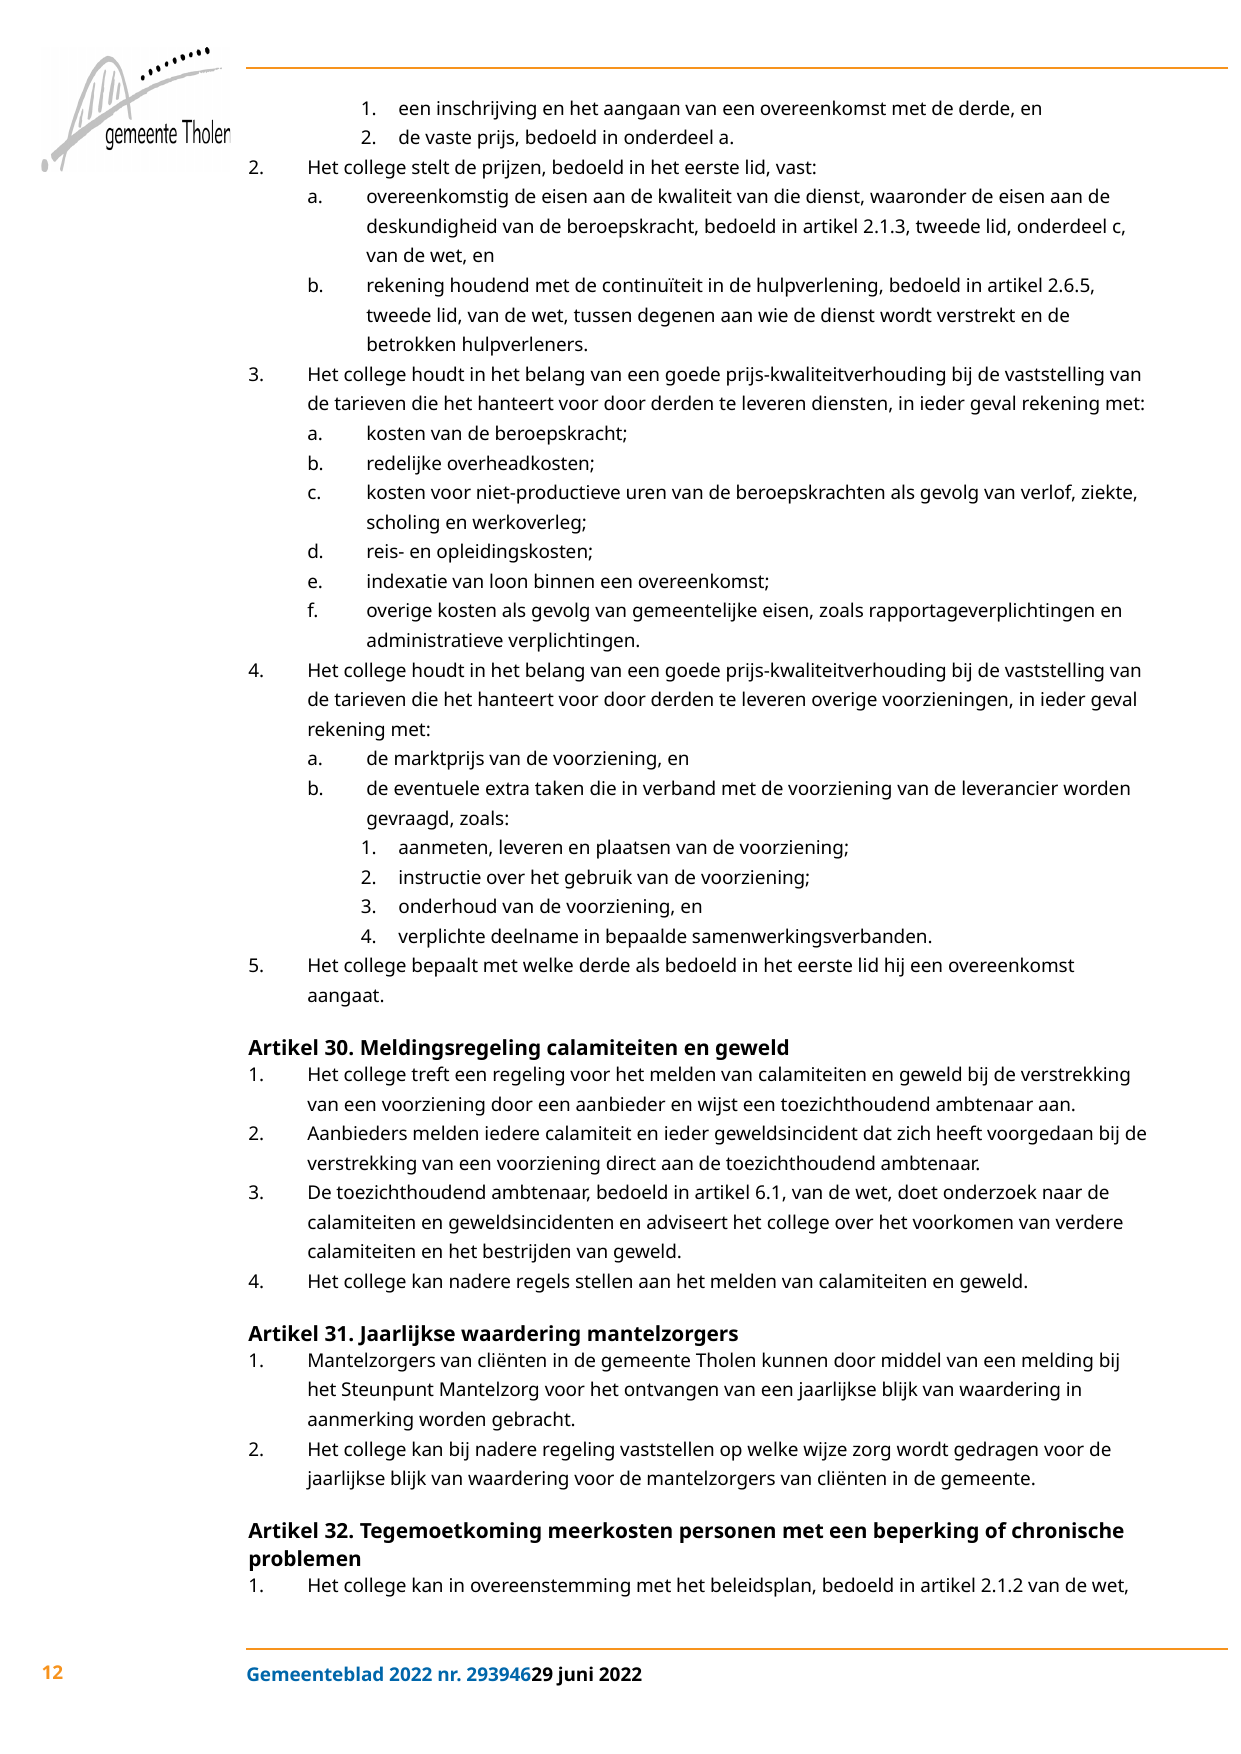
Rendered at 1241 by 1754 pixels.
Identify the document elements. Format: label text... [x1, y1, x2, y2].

list redelijke overheadkosten; [307, 450, 1152, 476]
list rekening houdend met de continuïteit in de hulpverlening, bedoeld in artikel 2.6.5, tweede lid, van de wet, tussen degenen aan wie de dienst wordt verstrekt en de betrokken hulpverleners. [307, 272, 1152, 357]
list Het college houdt in het belang van een goede prijs-kwaliteitverhouding bij de vaststelling van de tarieven die het hanteert voor door derden te leveren diensten, in ieder geval rekening met: [248, 361, 1152, 416]
list aanmeten, leveren en plaatsen van de voorziening; [361, 834, 1152, 860]
list overeenkomstig de eisen aan de kwaliteit van die dienst, waaronder de eisen aan de deskundigheid van de beroepskracht, bedoeld in artikel 2.1.3, tweede lid, onderdeel c, van de wet, en [307, 183, 1152, 268]
list Het college kan nadere regels stellen aan het melden van calamiteiten en geweld. [248, 1268, 1152, 1294]
text Artikel 31. Jaarlijkse waardering mantelzorgers [248, 1319, 1152, 1347]
text Artikel 30. Meldingsregeling calamiteiten en geweld [248, 1033, 1152, 1061]
text Artikel 32. Tegemoetkoming meerkosten personen met een beperking of chronische problemen [248, 1516, 1152, 1573]
list kosten van de beroepskracht; [307, 420, 1152, 446]
list Het college treft een regeling voor het melden van calamiteiten en geweld bij de verstrekking van een voorziening door een aanbieder en wijst een toezichthoudend ambtenaar aan. [248, 1061, 1152, 1116]
list de eventuele extra taken die in verband met de voorziening van de leverancier worden gevraagd, zoals: [307, 775, 1152, 831]
list een inschrijving en het aangaan van een overeenkomst met de derde, en [361, 95, 1152, 121]
list Aanbieders melden iedere calamiteit en ieder geweldsincident dat zich heeft voorgedaan bij de verstrekking van een voorziening direct aan de toezichthoudend ambtenaar. [248, 1120, 1152, 1176]
picture [41, 47, 231, 172]
list de marktprijs van de voorziening, en [307, 746, 1152, 771]
list Het college stelt de prijzen, bedoeld in het eerste lid, vast: [248, 154, 1152, 180]
list Het college kan in overeenstemming met het beleidsplan, bedoeld in artikel 2.1.2 van de wet, [248, 1573, 1152, 1598]
list Het college bepaalt met welke derde als bedoeld in het eerste lid hij een overeenkomst aangaat. [248, 953, 1152, 1008]
list Mantelzorgers van cliënten in de gemeente Tholen kunnen door middel van een melding bij het Steunpunt Mantelzorg voor het ontvangen van een jaarlijkse blijk van waardering in aanmerking worden gebracht. [248, 1347, 1152, 1432]
list verplichte deelname in bepaalde samenwerkingsverbanden. [361, 923, 1152, 949]
list Het college kan bij nadere regeling vaststellen op welke wijze zorg wordt gedragen voor de jaarlijkse blijk van waardering voor de mantelzorgers van cliënten in de gemeente. [248, 1436, 1152, 1491]
list de vaste prijs, bedoeld in onderdeel a. [361, 124, 1152, 150]
list indexatie van loon binnen een overeenkomst; [307, 568, 1152, 594]
list De toezichthoudend ambtenaar, bedoeld in artikel 6.1, van de wet, doet onderzoek naar de calamiteiten en geweldsincidenten en adviseert het college over het voorkomen van verdere calamiteiten en het bestrijden van geweld. [248, 1179, 1152, 1264]
list reis- en opleidingskosten; [307, 538, 1152, 564]
list kosten voor niet-productieve uren van de beroepskrachten als gevolg van verlof, ziekte, scholing en werkoverleg; [307, 479, 1152, 535]
list instructie over het gebruik van de voorziening; [361, 864, 1152, 890]
list Het college houdt in het belang van een goede prijs-kwaliteitverhouding bij de vaststelling van de tarieven die het hanteert voor door derden te leveren overige voorzieningen, in ieder geval rekening met: [248, 657, 1152, 742]
list onderhoud van de voorziening, en [361, 893, 1152, 919]
list overige kosten als gevolg van gemeentelijke eisen, zoals rapportageverplichtingen en administratieve verplichtingen. [307, 598, 1152, 653]
